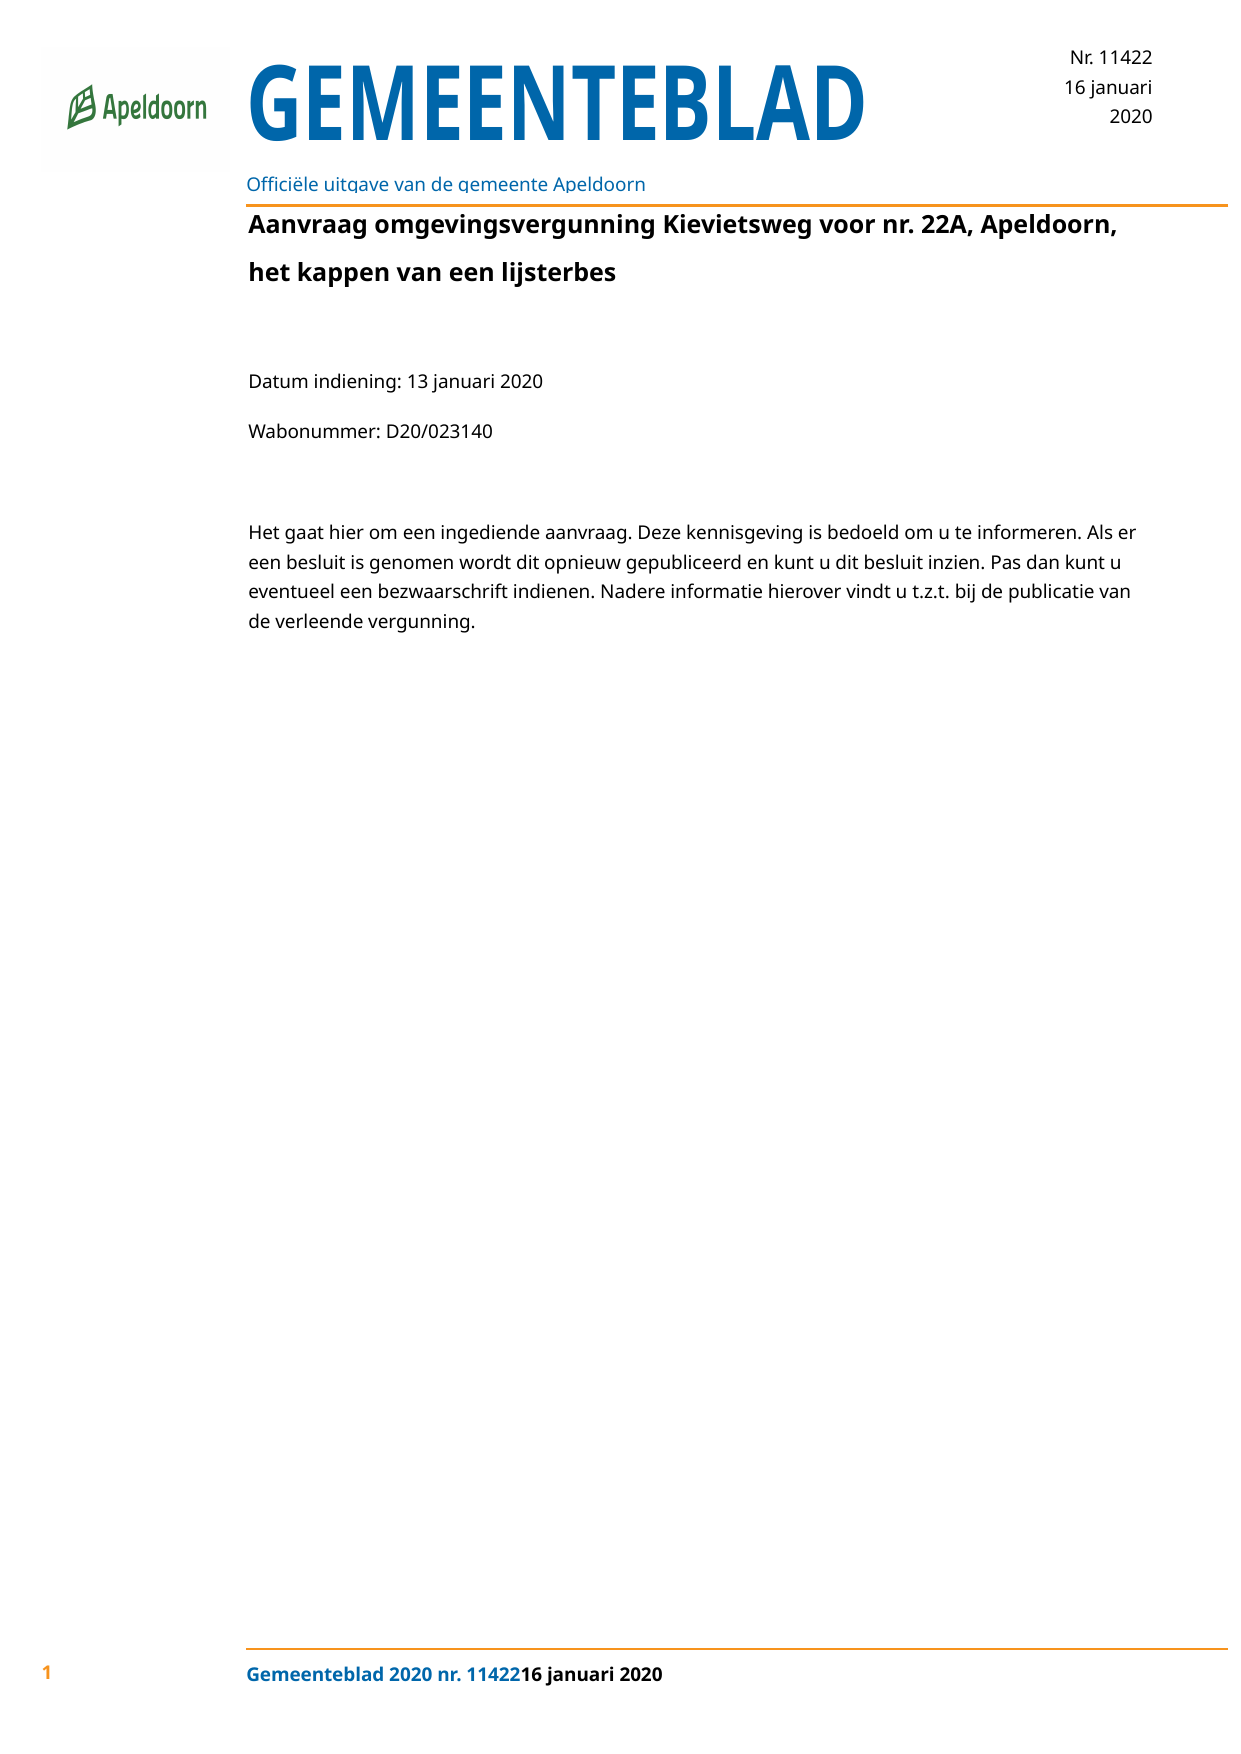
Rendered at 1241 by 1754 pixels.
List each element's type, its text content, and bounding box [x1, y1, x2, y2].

text Wabonummer: D20/023140 [248, 419, 1152, 444]
text Het gaat hier om een ingediende aanvraag. Deze kennisgeving is bedoeld om u te informeren. Als er een besluit is genomen wordt dit opnieuw gepubliceerd en kunt u dit besluit inzien. Pas dan kunt u eventueel een bezwaarschrift indienen. Nadere informatie hierover vindt u t.z.t. bij de publicatie van de verleende vergunning. [248, 519, 1152, 634]
text Aanvraag omgevingsvergunning Kievietsweg voor nr. 22A, Apeldoorn, het kappen van een lijsterbes [248, 207, 1152, 288]
picture [41, 47, 231, 172]
text Datum indiening: 13 januari 2020 [248, 368, 1152, 394]
